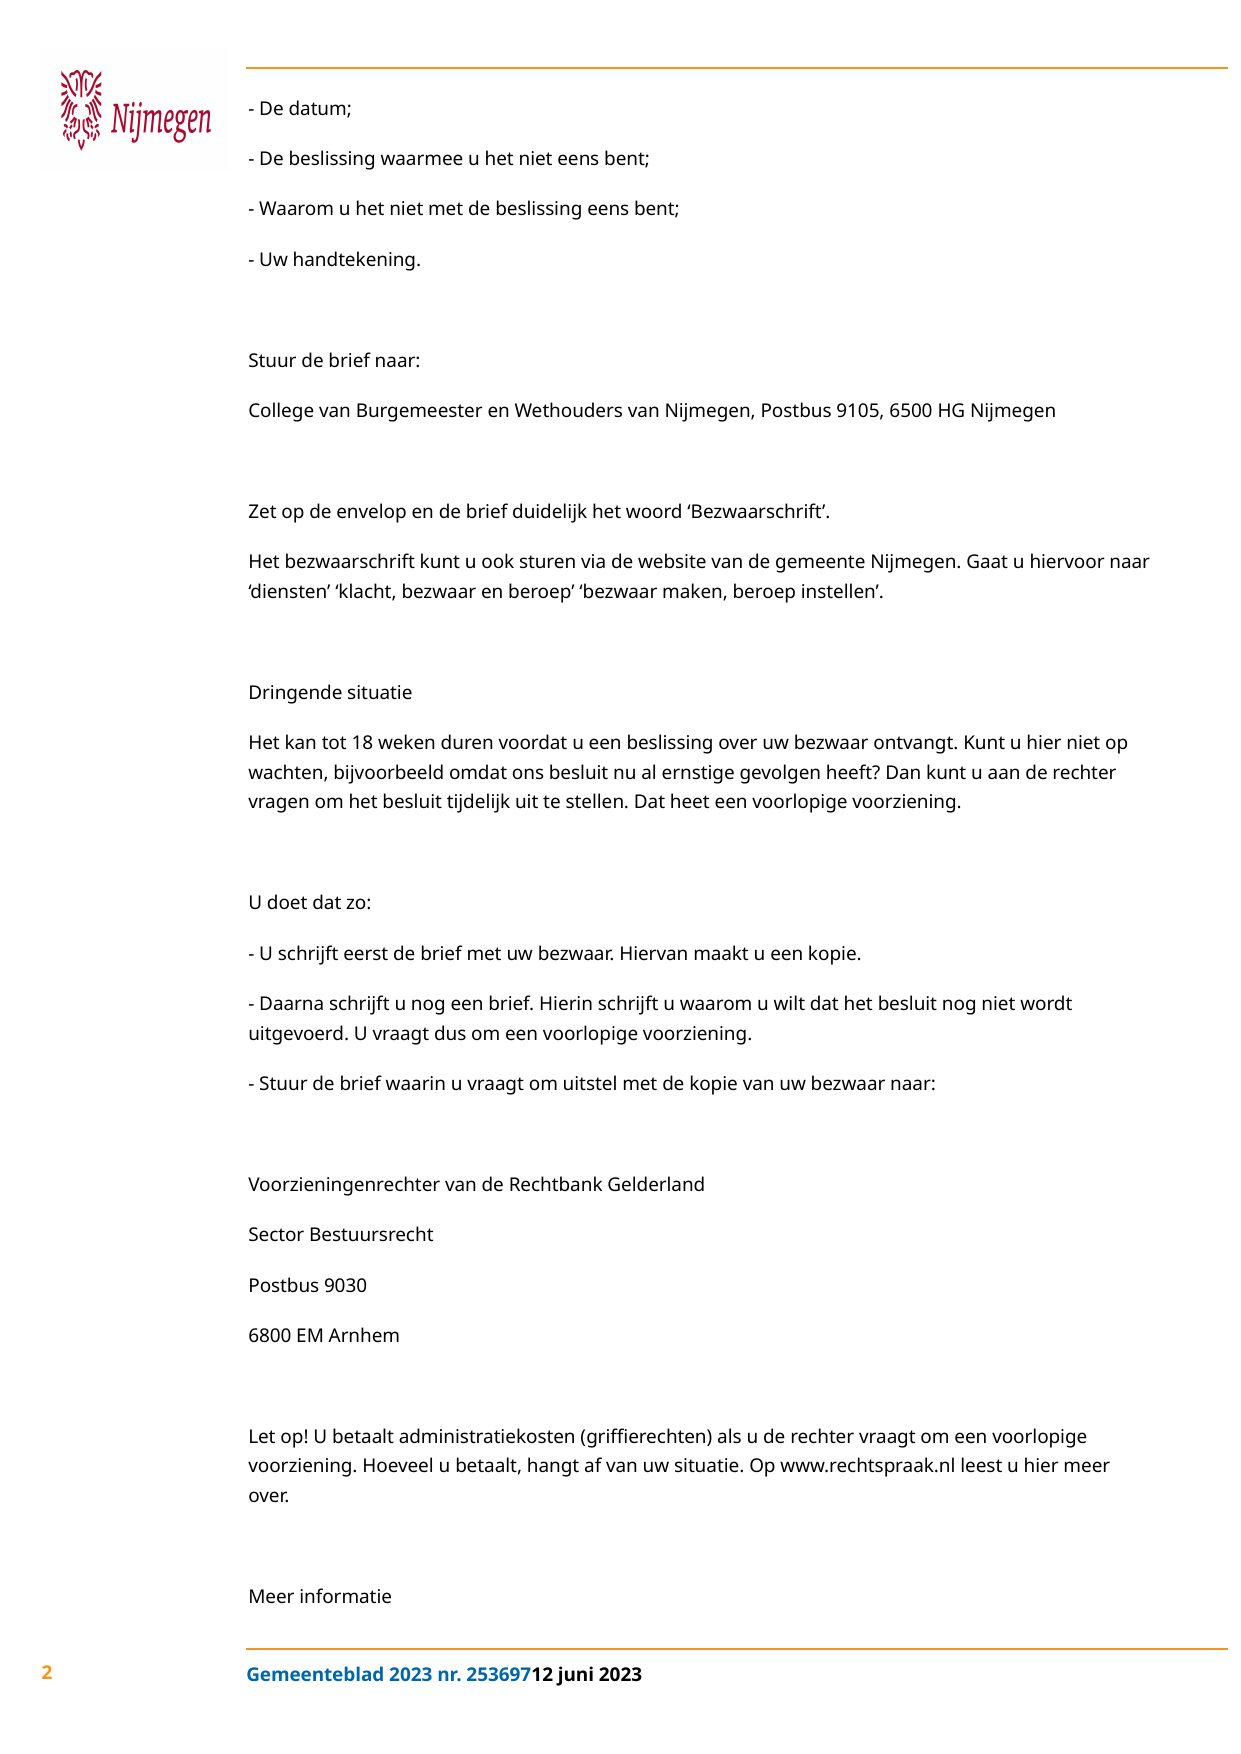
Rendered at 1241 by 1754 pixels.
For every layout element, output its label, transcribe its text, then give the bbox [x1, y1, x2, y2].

text - Uw handtekening. [248, 246, 1152, 272]
text Postbus 9030 [248, 1272, 1152, 1298]
text College van Burgemeester en Wethouders van Nijmegen, Postbus 9105, 6500 HG Nijmegen [248, 397, 1152, 423]
text - U schrijft eerst de brief met uw bezwaar. Hiervan maakt u een kopie. [248, 940, 1152, 966]
text - Waarom u het niet met de beslissing eens bent; [248, 196, 1152, 221]
text - De datum; [248, 95, 1152, 121]
text Stuur de brief naar: [248, 347, 1152, 373]
text Het bezwaarschrift kunt u ook sturen via de website van de gemeente Nijmegen. Gaat u hiervoor naar ‘diensten’ ‘klacht, bezwaar en beroep’ ‘bezwaar maken, beroep instellen’. [248, 548, 1152, 604]
text Dringende situatie [248, 679, 1152, 705]
text 6800 EM Arnhem [248, 1322, 1152, 1348]
text Zet op de envelop en de brief duidelijk het woord ‘Bezwaarschrift’. [248, 498, 1152, 524]
text - Stuur de brief waarin u vraagt om uitstel met de kopie van uw bezwaar naar: [248, 1070, 1152, 1096]
text Let op! U betaalt administratiekosten (griffierechten) als u de rechter vraagt om een voorlopige voorziening. Hoeveel u betaalt, hangt af van uw situatie. Op www.rechtspraak.nl leest u hier meer over. [248, 1423, 1152, 1508]
picture [41, 47, 231, 172]
text Sector Bestuursrecht [248, 1221, 1152, 1247]
text U doet dat zo: [248, 889, 1152, 915]
text Meer informatie [248, 1583, 1152, 1609]
text - De beslissing waarmee u het niet eens bent; [248, 145, 1152, 171]
text Voorzieningenrechter van de Rechtbank Gelderland [248, 1171, 1152, 1197]
text Het kan tot 18 weken duren voordat u een beslissing over uw bezwaar ontvangt. Kunt u hier niet op wachten, bijvoorbeeld omdat ons besluit nu al ernstige gevolgen heeft? Dan kunt u aan de rechter vragen om het besluit tijdelijk uit te stellen. Dat heet een voorlopige voorziening. [248, 729, 1152, 814]
text - Daarna schrijft u nog een brief. Hierin schrijft u waarom u wilt dat het besluit nog niet wordt uitgevoerd. U vraagt dus om een voorlopige voorziening. [248, 990, 1152, 1046]
